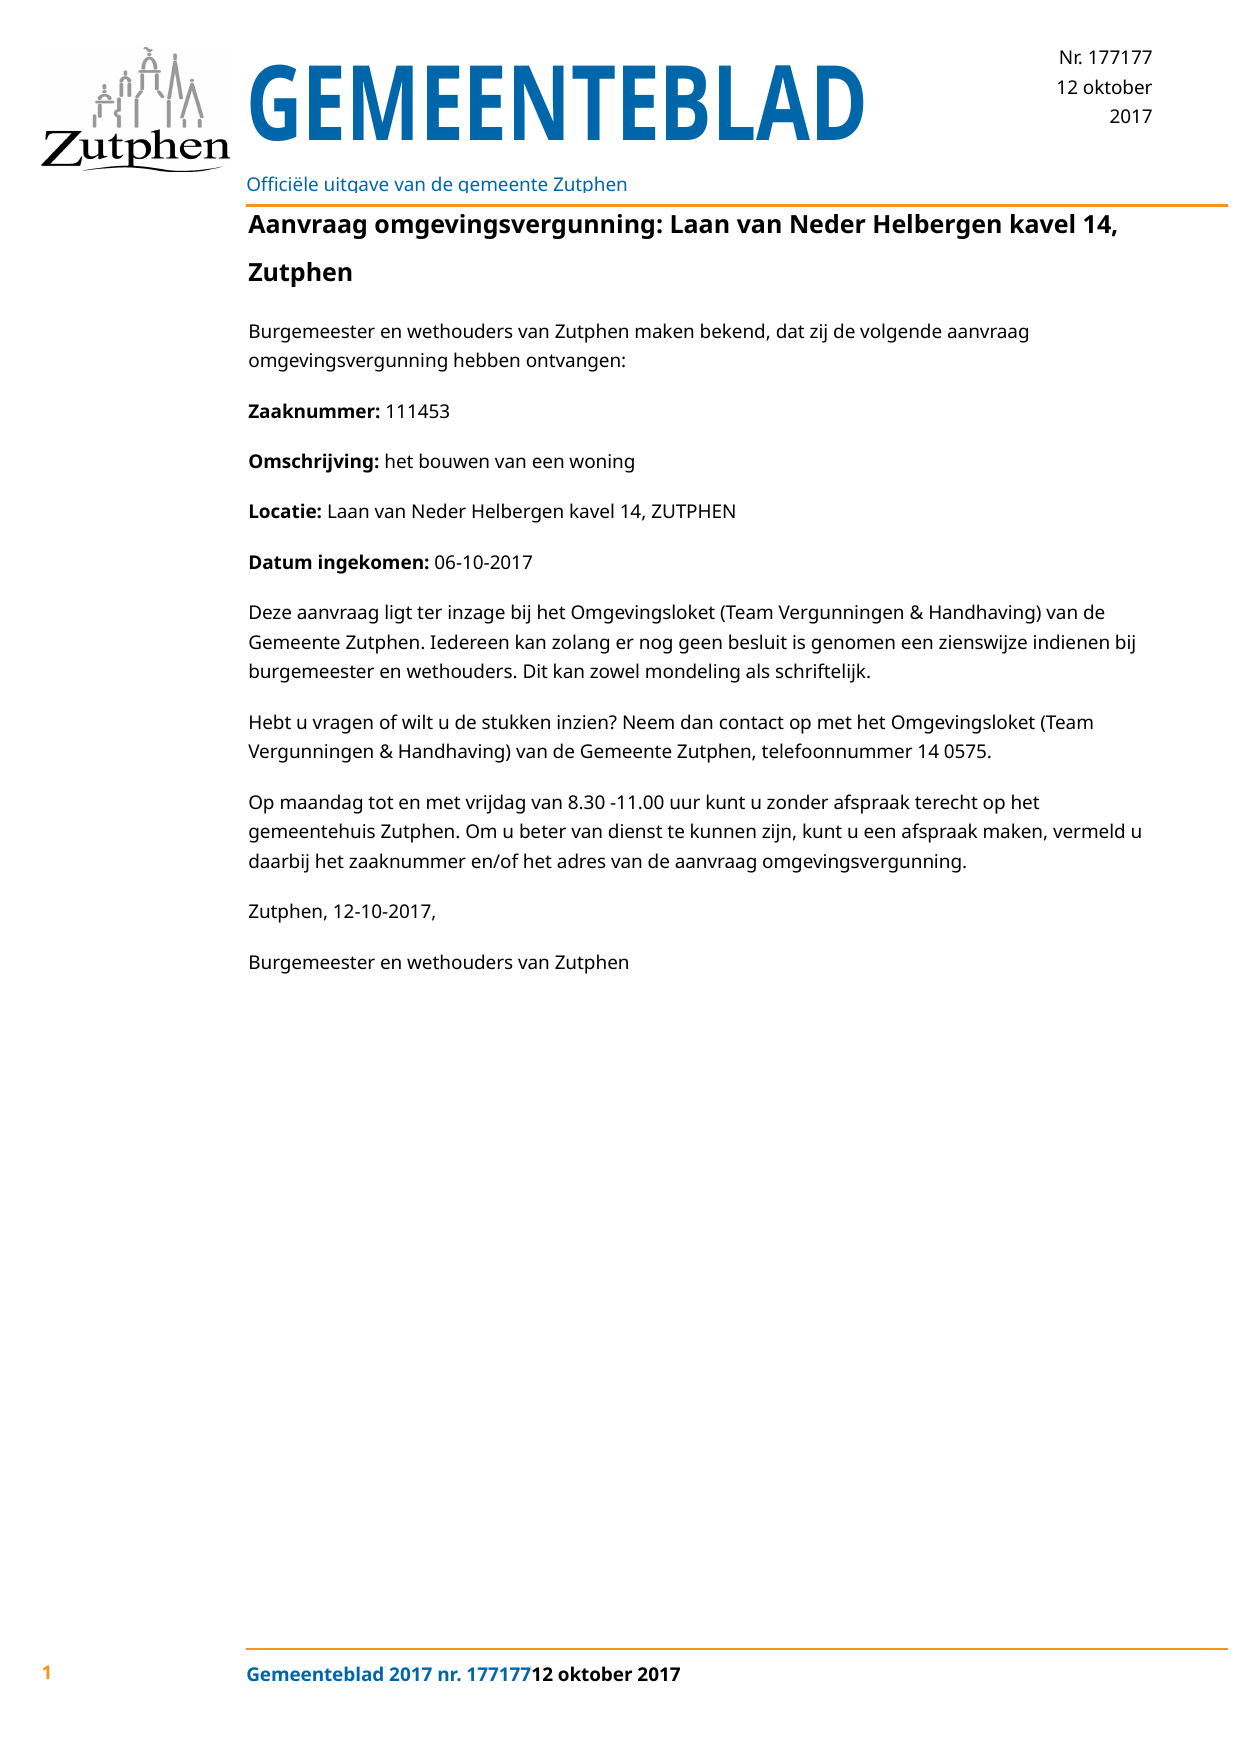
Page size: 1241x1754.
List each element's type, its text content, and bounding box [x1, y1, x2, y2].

text Locatie: Laan van Neder Helbergen kavel 14, ZUTPHEN [248, 499, 1152, 524]
text Burgemeester en wethouders van Zutphen maken bekend, dat zij de volgende aanvraag omgevingsvergunning hebben ontvangen: [248, 318, 1152, 373]
picture [41, 47, 231, 172]
text Zutphen, 12-10-2017, [248, 899, 1152, 924]
text Zaaknummer: 111453 [248, 398, 1152, 424]
text Op maandag tot en met vrijdag van 8.30 -11.00 uur kunt u zonder afspraak terecht op het gemeentehuis Zutphen. Om u beter van dienst te kunnen zijn, kunt u een afspraak maken, vermeld u daarbij het zaaknummer en/of het adres van de aanvraag omgevingsvergunning. [248, 789, 1152, 874]
text Datum ingekomen: 06-10-2017 [248, 549, 1152, 575]
text Burgemeester en wethouders van Zutphen [248, 949, 1152, 975]
text Hebt u vragen of wilt u de stukken inzien? Neem dan contact op met het Omgevingsloket (Team Vergunningen & Handhaving) van de Gemeente Zutphen, telefoonnummer 14 0575. [248, 709, 1152, 764]
text Aanvraag omgevingsvergunning: Laan van Neder Helbergen kavel 14, Zutphen [248, 207, 1152, 288]
text Omschrijving: het bouwen van een woning [248, 448, 1152, 474]
text Deze aanvraag ligt ter inzage bij het Omgevingsloket (Team Vergunningen & Handhaving) van de Gemeente Zutphen. Iedereen kan zolang er nog geen besluit is genomen een zienswijze indienen bij burgemeester en wethouders. Dit kan zowel mondeling als schriftelijk. [248, 599, 1152, 684]
